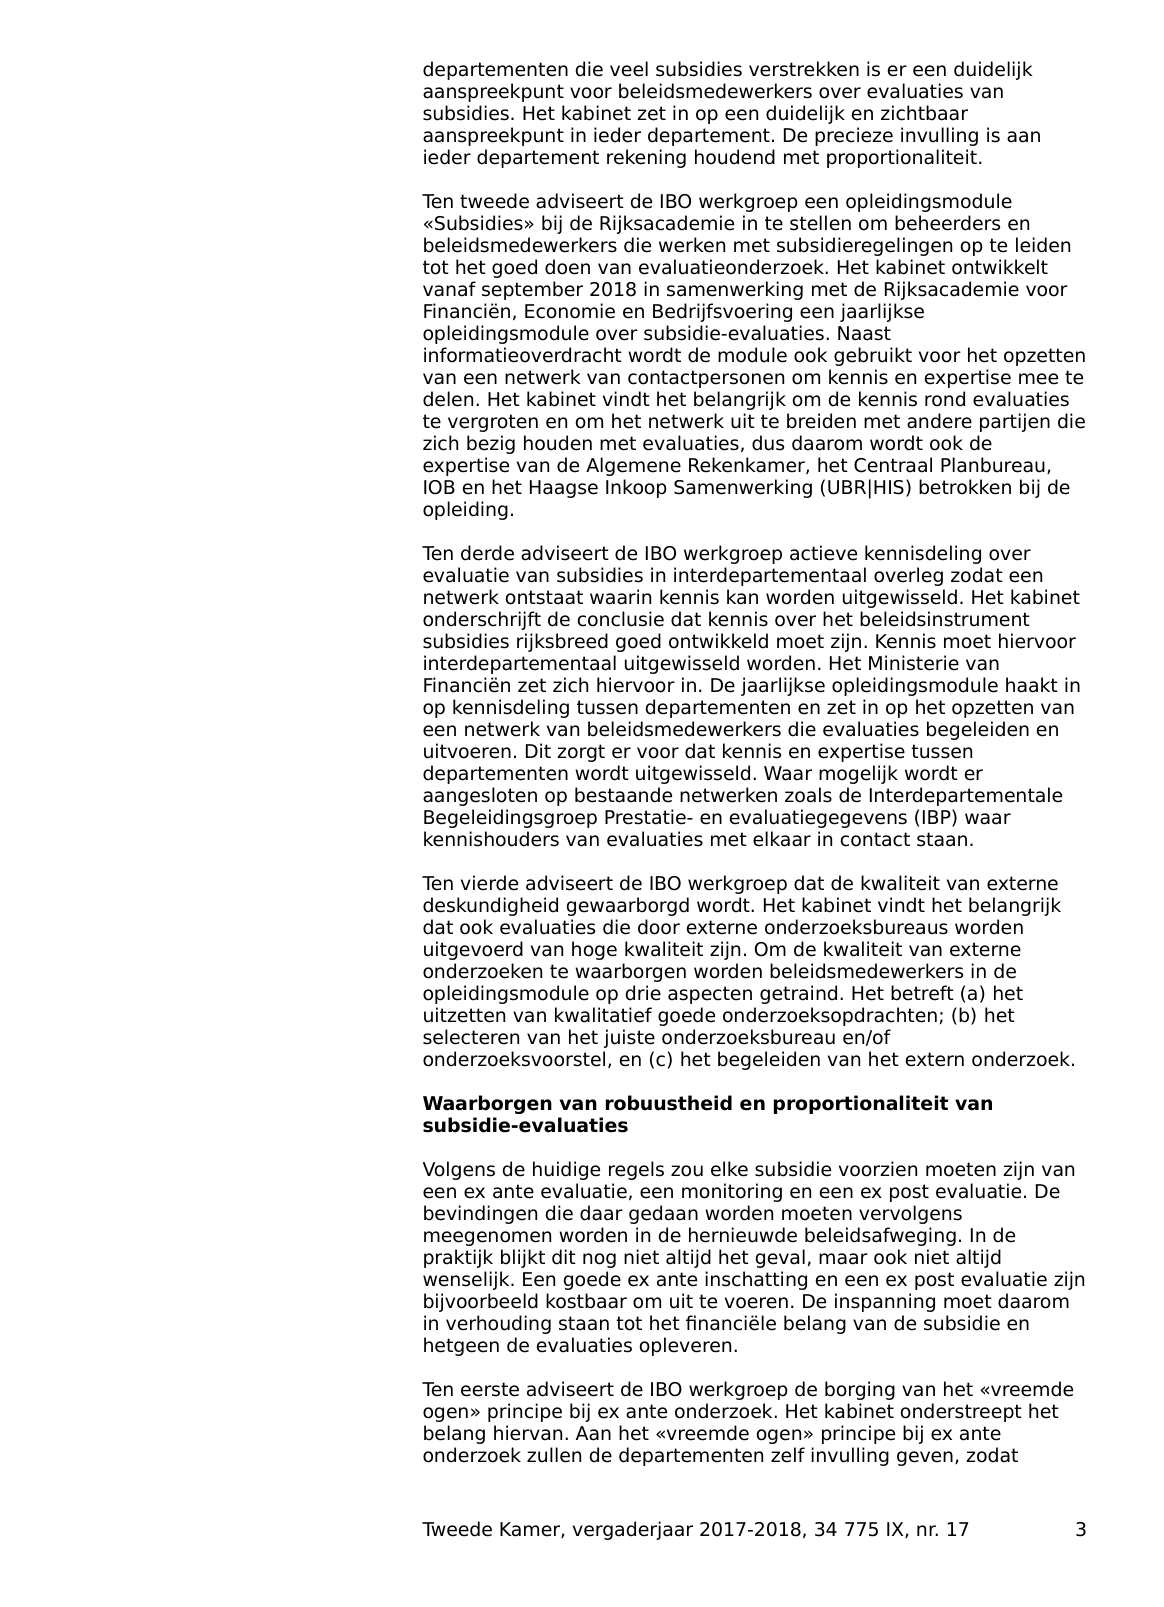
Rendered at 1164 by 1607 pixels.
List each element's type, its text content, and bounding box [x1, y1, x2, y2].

text Ten vierde adviseert de IBO werkgroep dat de kwaliteit van externe deskundigheid gewaarborgd wordt. Het kabinet vindt het belangrijk dat ook evaluaties die door externe onderzoeksbureaus worden uitgevoerd van hoge kwaliteit zijn. Om de kwaliteit van externe onderzoeken te waarborgen worden beleidsmedewerkers in de opleidingsmodule op drie aspecten getraind. Het betreft (a) het uitzetten van kwalitatief goede onderzoeksopdrachten; (b) het selecteren van het juiste onderzoeksbureau en/of onderzoeksvoorstel, en (c) het begeleiden van het extern onderzoek. [422, 873, 1087, 1071]
subtitle Waarborgen van robuustheid en proportionaliteit van subsidie-evaluaties [422, 1093, 1087, 1137]
text Volgens de huidige regels zou elke subsidie voorzien moeten zijn van een ex ante evaluatie, een monitoring en een ex post evaluatie. De bevindingen die daar gedaan worden moeten vervolgens meegenomen worden in de hernieuwde beleidsafweging. In de praktijk blijkt dit nog niet altijd het geval, maar ook niet altijd wenselijk. Een goede ex ante inschatting en een ex post evaluatie zijn bijvoorbeeld kostbaar om uit te voeren. De inspanning moet daarom in verhouding staan tot het financiële belang van de subsidie en hetgeen de evaluaties opleveren. [422, 1159, 1087, 1357]
text Ten derde adviseert de IBO werkgroep actieve kennisdeling over evaluatie van subsidies in interdepartementaal overleg zodat een netwerk ontstaat waarin kennis kan worden uitgewisseld. Het kabinet onderschrijft de conclusie dat kennis over het beleidsinstrument subsidies rijksbreed goed ontwikkeld moet zijn. Kennis moet hiervoor interdepartementaal uitgewisseld worden. Het Ministerie van Financiën zet zich hiervoor in. De jaarlijkse opleidingsmodule haakt in op kennisdeling tussen departementen en zet in op het opzetten van een netwerk van beleidsmedewerkers die evaluaties begeleiden en uitvoeren. Dit zorgt er voor dat kennis en expertise tussen departementen wordt uitgewisseld. Waar mogelijk wordt er aangesloten op bestaande netwerken zoals de Interdepartementale Begeleidingsgroep Prestatie- en evaluatiegegevens (IBP) waar kennishouders van evaluaties met elkaar in contact staan. [422, 543, 1087, 851]
text Ten tweede adviseert de IBO werkgroep een opleidingsmodule «Subsidies» bij de Rijksacademie in te stellen om beheerders en beleidsmedewerkers die werken met subsidieregelingen op te leiden tot het goed doen van evaluatieonderzoek. Het kabinet ontwikkelt vanaf september 2018 in samenwerking met de Rijksacademie voor Financiën, Economie en Bedrijfsvoering een jaarlijkse opleidingsmodule over subsidie-evaluaties. Naast informatieoverdracht wordt de module ook gebruikt voor het opzetten van een netwerk van contactpersonen om kennis en expertise mee te delen. Het kabinet vindt het belangrijk om de kennis rond evaluaties te vergroten en om het netwerk uit te breiden met andere partijen die zich bezig houden met evaluaties, dus daarom wordt ook de expertise van de Algemene Rekenkamer, het Centraal Planbureau, IOB en het Haagse Inkoop Samenwerking (UBR|HIS) betrokken bij de opleiding. [422, 191, 1087, 521]
text departementen die veel subsidies verstrekken is er een duidelijk aanspreekpunt voor beleidsmedewerkers over evaluaties van subsidies. Het kabinet zet in op een duidelijk en zichtbaar aanspreekpunt in ieder departement. De precieze invulling is aan ieder departement rekening houdend met proportionaliteit. [422, 59, 1087, 169]
text Ten eerste adviseert de IBO werkgroep de borging van het «vreemde ogen» principe bij ex ante onderzoek. Het kabinet onderstreept het belang hiervan. Aan het «vreemde ogen» principe bij ex ante onderzoek zullen de departementen zelf invulling geven, zodat [422, 1379, 1087, 1467]
